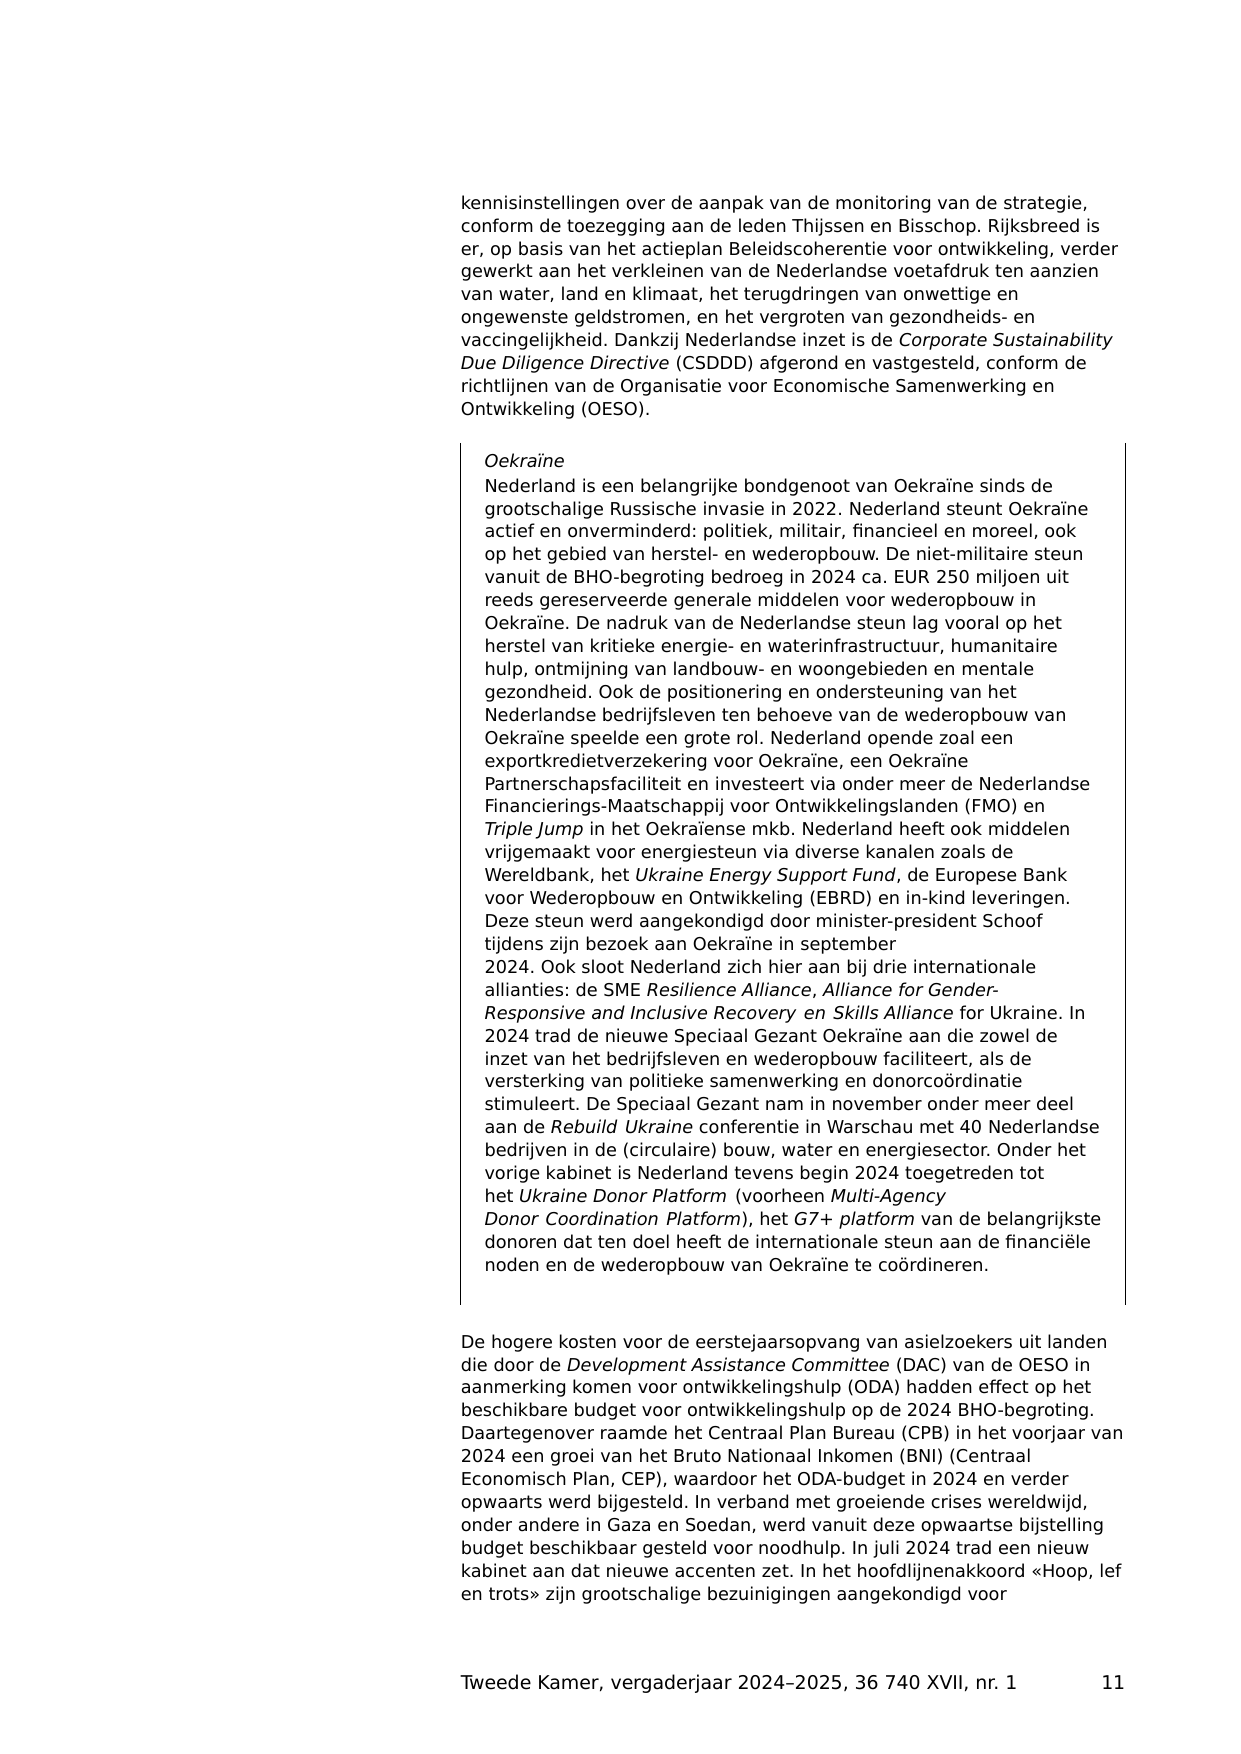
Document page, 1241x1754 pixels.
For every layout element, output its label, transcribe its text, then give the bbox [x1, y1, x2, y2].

table_header Oekraïne Nederland is een belangrijke bondgenoot van Oekraïne sinds de grootschalige Russische invasie in 2022. Nederland steunt Oekraïne actief en onverminderd: politiek, militair, financieel en moreel, ook op het gebied van herstel- en wederopbouw. De niet-militaire steun vanuit de BHO-begroting bedroeg in 2024 ca. EUR 250 miljoen uit reeds gereserveerde generale middelen voor wederopbouw in Oekraïne. De nadruk van de Nederlandse steun lag vooral op het herstel van kritieke energie- en waterinfrastructuur, humanitaire hulp, ontmijning van landbouw- en woongebieden en mentale gezondheid. Ook de positionering en ondersteuning van het Nederlandse bedrijfsleven ten behoeve van de wederopbouw van Oekraïne speelde een grote rol. Nederland opende zoal een exportkredietverzekering voor Oekraïne, een Oekraïne Partnerschapsfaciliteit en investeert via onder meer de Nederlandse Financierings-Maatschappij voor Ontwikkelingslanden (FMO) en Triple Jump in het Oekraïense mkb. Nederland heeft ook middelen vrijgemaakt voor energiesteun via diverse kanalen zoals de Wereldbank, het Ukraine Energy Support Fund, de Europese Bank voor Wederopbouw en Ontwikkeling (EBRD) en in-kind leveringen. Deze steun werd aangekondigd door minister-president Schoof tijdens zijn bezoek aan Oekraïne in september 2024. Ook sloot Nederland zich hier aan bij drie internationale allianties: de SME Resilience Alliance, Alliance for Gender-Responsive and Inclusive Recovery en Skills Alliance for Ukraine. In 2024 trad de nieuwe Speciaal Gezant Oekraïne aan die zowel de inzet van het bedrijfsleven en wederopbouw faciliteert, als de versterking van politieke samenwerking en donorcoördinatie stimuleert. De Speciaal Gezant nam in november onder meer deel aan de Rebuild Ukraine conferentie in Warschau met 40 Nederlandse bedrijven in de (circulaire) bouw, water en energiesector. Onder het vorige kabinet is Nederland tevens begin 2024 toegetreden tot het Ukraine Donor Platform (voorheen Multi-Agency Donor Coordination Platform), het G7+ platform van de belangrijkste donoren dat ten doel heeft de internationale steun aan de financiële noden en de wederopbouw van Oekraïne te coördineren. [461, 443, 1125, 1305]
text kennisinstellingen over de aanpak van de monitoring van de strategie, conform de toezegging aan de leden Thijssen en Bisschop. Rijksbreed is er, op basis van het actieplan Beleidscoherentie voor ontwikkeling, verder gewerkt aan het verkleinen van de Nederlandse voetafdruk ten aanzien van water, land en klimaat, het terugdringen van onwettige en ongewenste geldstromen, en het vergroten van gezondheids- en vaccingelijkheid. Dankzij Nederlandse inzet is de Corporate Sustainability Due Diligence Directive (CSDDD) afgerond en vastgesteld, conform de richtlijnen van de Organisatie voor Economische Samenwerking en Ontwikkeling (OESO). [461, 191, 1125, 420]
text De hogere kosten voor de eerstejaarsopvang van asielzoekers uit landen die door de Development Assistance Committee (DAC) van de OESO in aanmerking komen voor ontwikkelingshulp (ODA) hadden effect op het beschikbare budget voor ontwikkelingshulp op de 2024 BHO-begroting. Daartegenover raamde het Centraal Plan Bureau (CPB) in het voorjaar van 2024 een groei van het Bruto Nationaal Inkomen (BNI) (Centraal Economisch Plan, CEP), waardoor het ODA-budget in 2024 en verder opwaarts werd bijgesteld. In verband met groeiende crises wereldwijd, onder andere in Gaza en Soedan, werd vanuit deze opwaartse bijstelling budget beschikbaar gesteld voor noodhulp. In juli 2024 trad een nieuw kabinet aan dat nieuwe accenten zet. In het hoofdlijnenakkoord «Hoop, lef en trots» zijn grootschalige bezuinigingen aangekondigd voor [461, 1330, 1125, 1605]
